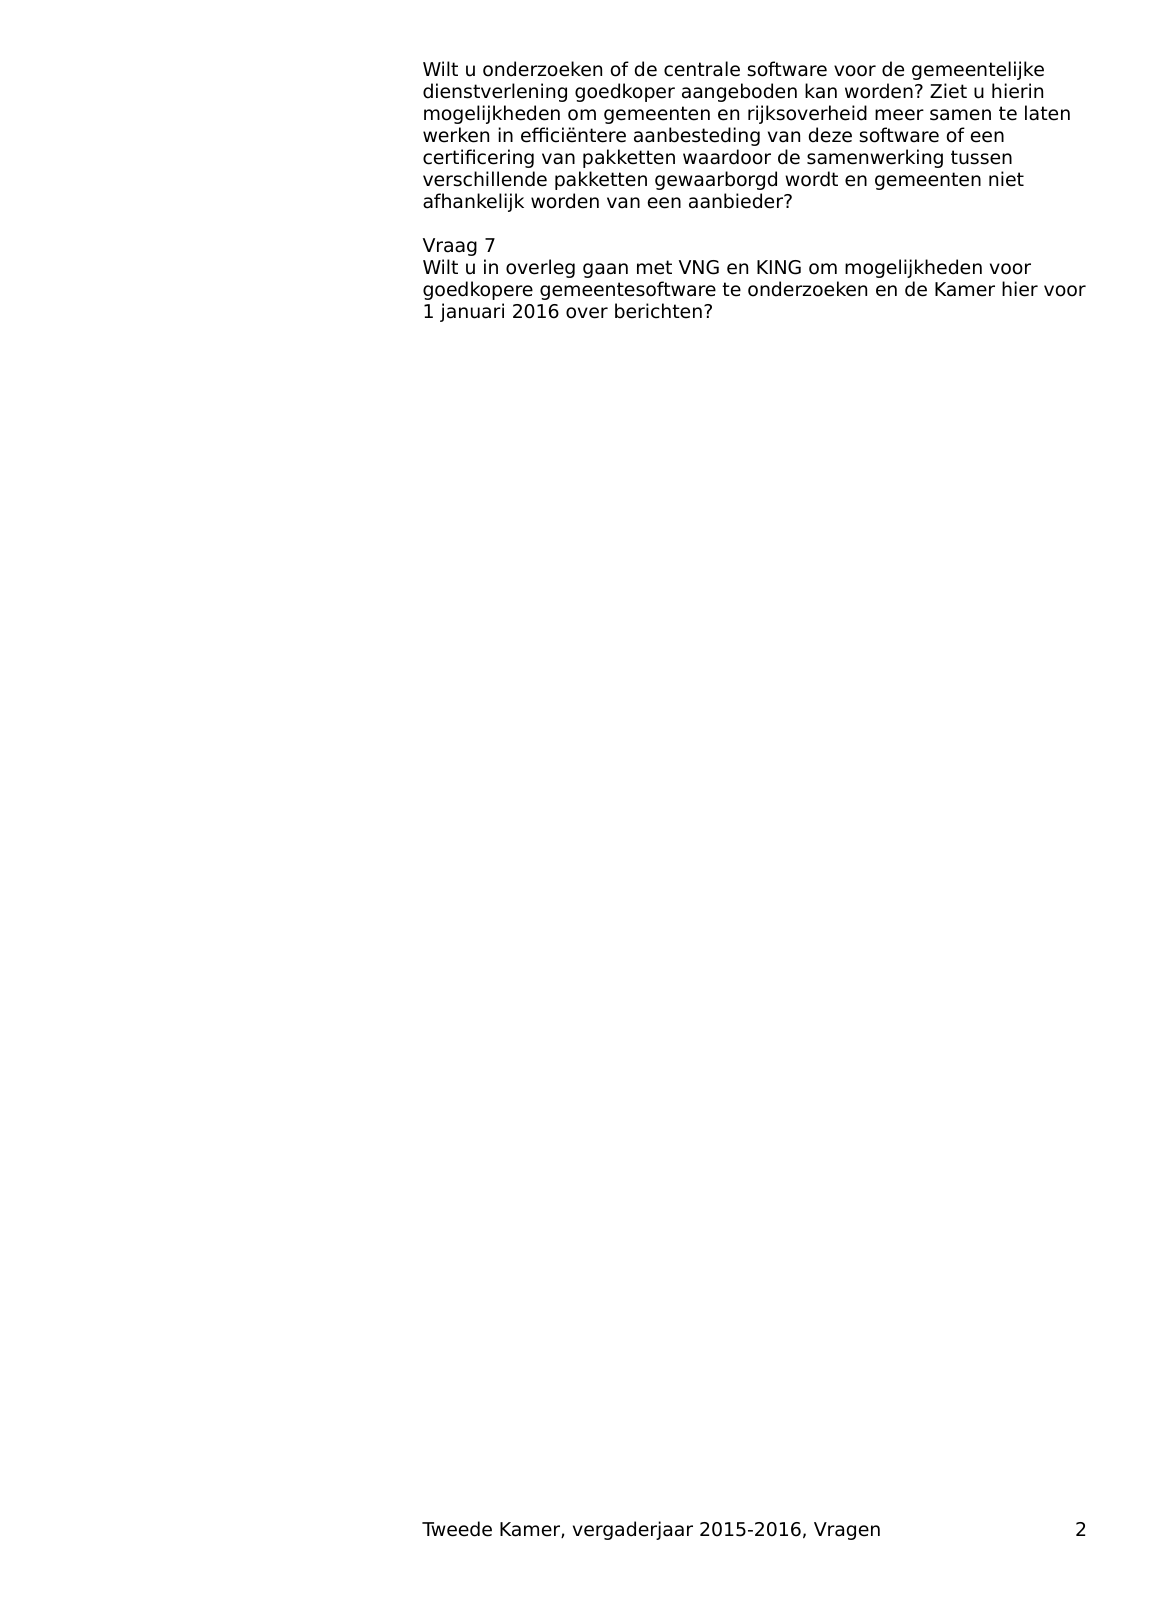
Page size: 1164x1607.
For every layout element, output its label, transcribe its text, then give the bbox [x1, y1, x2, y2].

text Vraag 7 [422, 235, 1087, 257]
text Wilt u onderzoeken of de centrale software voor de gemeentelijke dienstverlening goedkoper aangeboden kan worden? Ziet u hierin mogelijkheden om gemeenten en rijksoverheid meer samen te laten werken in efficiëntere aanbesteding van deze software of een certificering van pakketten waardoor de samenwerking tussen verschillende pakketten gewaarborgd wordt en gemeenten niet afhankelijk worden van een aanbieder? [422, 59, 1087, 213]
text Wilt u in overleg gaan met VNG en KING om mogelijkheden voor goedkopere gemeentesoftware te onderzoeken en de Kamer hier voor 1 januari 2016 over berichten? [422, 257, 1087, 323]
